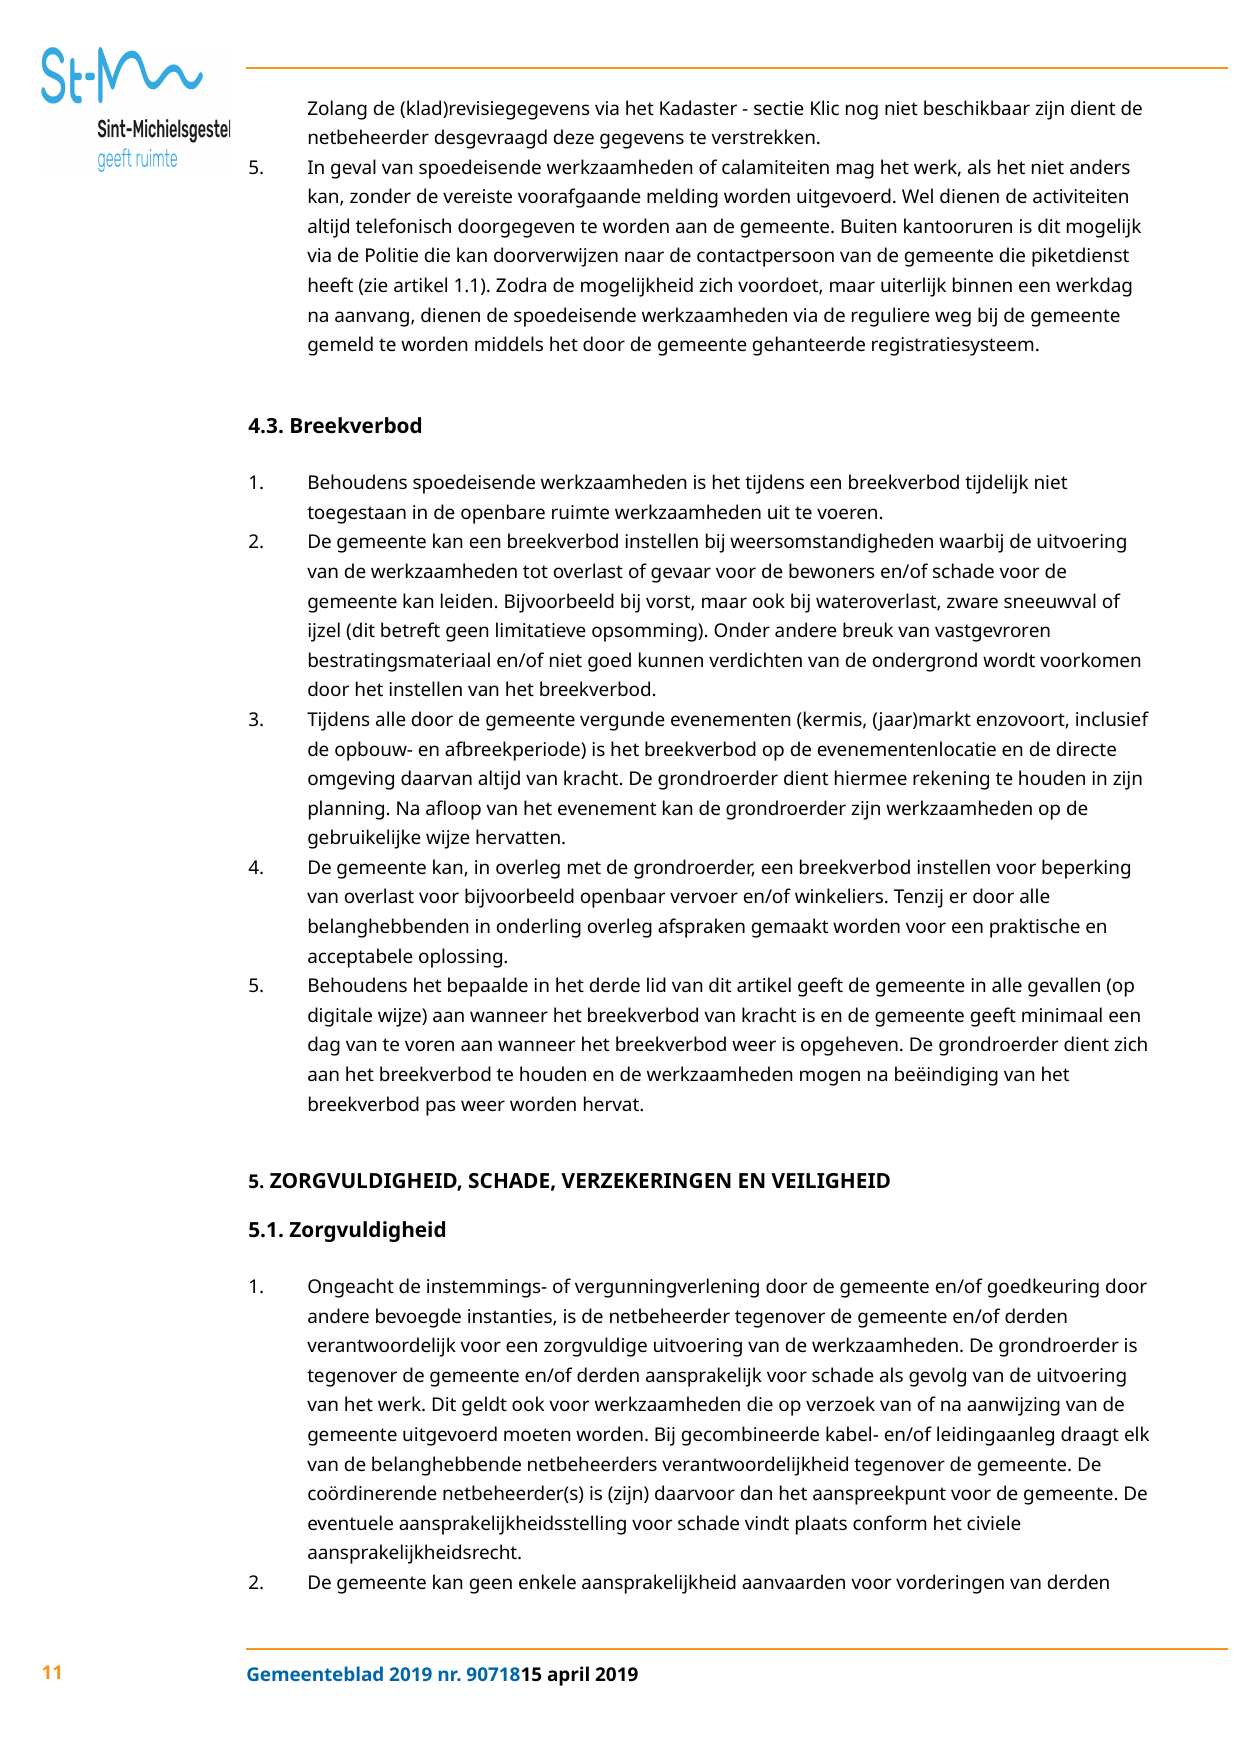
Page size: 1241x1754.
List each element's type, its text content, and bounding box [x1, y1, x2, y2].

list Behoudens spoedeisende werkzaamheden is het tijdens een breekverbod tijdelijk niet toegestaan in de openbare ruimte werkzaamheden uit te voeren. [248, 469, 1152, 525]
text 5. ZORGVULDIGHEID, SCHADE, VERZEKERINGEN EN VEILIGHEID [248, 1166, 1152, 1194]
picture [41, 47, 231, 172]
list Ongeacht de instemmings- of vergunningverlening door de gemeente en/of goedkeuring door andere bevoegde instanties, is de netbeheerder tegenover de gemeente en/of derden verantwoordelijk voor een zorgvuldige uitvoering van de werkzaamheden. De grondroerder is tegenover de gemeente en/of derden aansprakelijk voor schade als gevolg van de uitvoering van het werk. Dit geldt ook voor werkzaamheden die op verzoek van of na aanwijzing van de gemeente uitgevoerd moeten worden. Bij gecombineerde kabel- en/of leidingaanleg draagt elk van de belanghebbende netbeheerders verantwoordelijkheid tegenover de gemeente. De coördinerende netbeheerder(s) is (zijn) daarvoor dan het aanspreekpunt voor de gemeente. De eventuele aansprakelijkheidsstelling voor schade vindt plaats conform het civiele aansprakelijkheidsrecht. [248, 1273, 1152, 1565]
list Zolang de (klad)revisiegegevens via het Kadaster - sectie Klic nog niet beschikbaar zijn dient de netbeheerder desgevraagd deze gegevens te verstrekken. [248, 95, 1152, 150]
list De gemeente kan, in overleg met de grondroerder, een breekverbod instellen voor beperking van overlast voor bijvoorbeeld openbaar vervoer en/of winkeliers. Tenzij er door alle belanghebbenden in onderling overleg afspraken gemaakt worden voor een praktische en acceptabele oplossing. [248, 854, 1152, 968]
text 5.1. Zorgvuldigheid [248, 1215, 1152, 1244]
list De gemeente kan een breekverbod instellen bij weersomstandigheden waarbij de uitvoering van de werkzaamheden tot overlast of gevaar voor de bewoners en/of schade voor de gemeente kan leiden. Bijvoorbeeld bij vorst, maar ook bij wateroverlast, zware sneeuwval of ijzel (dit betreft geen limitatieve opsomming). Onder andere breuk van vastgevroren bestratingsmateriaal en/of niet goed kunnen verdichten van de ondergrond wordt voorkomen door het instellen van het breekverbod. [248, 529, 1152, 702]
list Behoudens het bepaalde in het derde lid van dit artikel geeft de gemeente in alle gevallen (op digitale wijze) aan wanneer het breekverbod van kracht is en de gemeente geeft minimaal een dag van te voren aan wanneer het breekverbod weer is opgeheven. De grondroerder dient zich aan het breekverbod te houden en de werkzaamheden mogen na beëindiging van het breekverbod pas weer worden hervat. [248, 972, 1152, 1116]
list Tijdens alle door de gemeente vergunde evenementen (kermis, (jaar)markt enzovoort, inclusief de opbouw- en afbreekperiode) is het breekverbod op de evenementenlocatie en de directe omgeving daarvan altijd van kracht. De grondroerder dient hiermee rekening te houden in zijn planning. Na afloop van het evenement kan de grondroerder zijn werkzaamheden op de gebruikelijke wijze hervatten. [248, 706, 1152, 850]
text 4.3. Breekverbod [248, 411, 1152, 440]
list De gemeente kan geen enkele aansprakelijkheid aanvaarden voor vorderingen van derden [248, 1569, 1152, 1595]
list In geval van spoedeisende werkzaamheden of calamiteiten mag het werk, als het niet anders kan, zonder de vereiste voorafgaande melding worden uitgevoerd. Wel dienen de activiteiten altijd telefonisch doorgegeven te worden aan de gemeente. Buiten kantooruren is dit mogelijk via de Politie die kan doorverwijzen naar de contactpersoon van de gemeente die piketdienst heeft (zie artikel 1.1). Zodra de mogelijkheid zich voordoet, maar uiterlijk binnen een werkdag na aanvang, dienen de spoedeisende werkzaamheden via de reguliere weg bij de gemeente gemeld te worden middels het door de gemeente gehanteerde registratiesysteem. [248, 154, 1152, 357]
